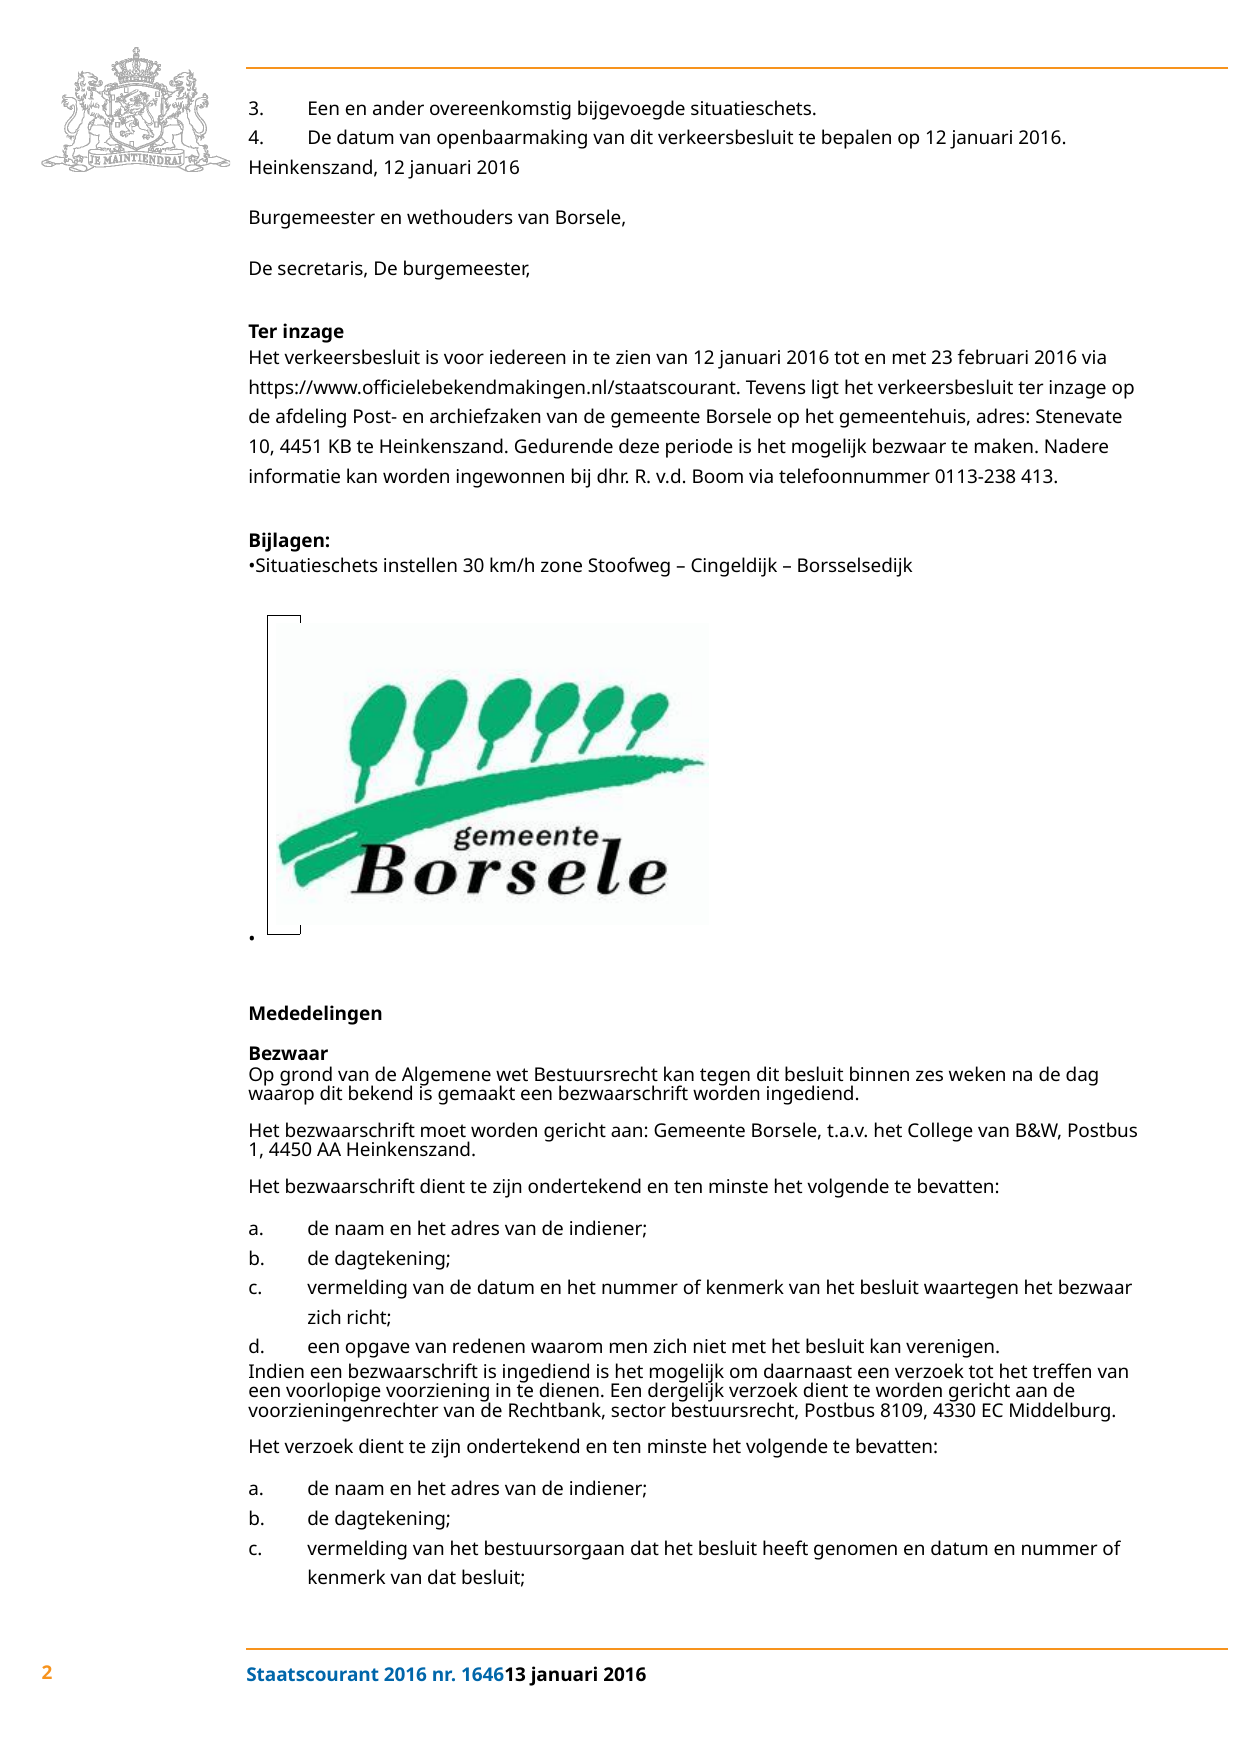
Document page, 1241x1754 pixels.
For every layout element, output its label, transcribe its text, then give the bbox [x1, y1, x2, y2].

list vermelding van het bestuursorgaan dat het besluit heeft genomen en datum en nummer of kenmerk van dat besluit; [248, 1535, 1152, 1590]
list de dagtekening; [248, 1245, 1152, 1270]
text Het bezwaarschrift moet worden gericht aan: Gemeente Borsele, t.a.v. het College van B&W, Postbus 1, 4450 AA Heinkenszand. [248, 1122, 1152, 1160]
text Het verzoek dient te zijn ondertekend en ten minste het volgende te bevatten: [248, 1438, 1152, 1458]
text Mededelingen [248, 1001, 1152, 1026]
list de naam en het adres van de indiener; [248, 1215, 1152, 1241]
text Burgemeester en wethouders van Borsele, [248, 204, 1152, 230]
text Op grond van de Algemene wet Bestuursrecht kan tegen dit besluit binnen zes weken na de dag waarop dit bekend is gemaakt een bezwaarschrift worden ingediend. [248, 1066, 1152, 1104]
text Het verkeersbesluit is voor iedereen in te zien van 12 januari 2016 tot en met 23 februari 2016 via https://www.officielebekendmakingen.nl/staatscourant. Tevens ligt het verkeersbesluit ter inzage op de afdeling Post- en archiefzaken van de gemeente Borsele op het gemeentehuis, adres: Stenevate 10, 4451 KB te Heinkenszand. Gedurende deze periode is het mogelijk bezwaar te maken. Nadere informatie kan worden ingewonnen bij dhr. R. v.d. Boom via telefoonnummer 0113-238 413. [248, 344, 1152, 488]
text Bezwaar [248, 1040, 1152, 1066]
picture [41, 47, 231, 172]
list Een en ander overeenkomstig bijgevoegde situatieschets. [248, 95, 1152, 121]
list een opgave van redenen waarom men zich niet met het besluit kan verenigen. [248, 1333, 1152, 1359]
text •Situatieschets instellen 30 km/h zone Stoofweg – Cingeldijk – Borsselsedijk [248, 552, 1152, 578]
text De secretaris, De burgemeester, [248, 255, 1152, 281]
list vermelding van de datum en het nummer of kenmerk van het besluit waartegen het bezwaar zich richt; [248, 1274, 1152, 1329]
picture [276, 623, 709, 925]
text Ter inzage [248, 319, 1152, 344]
text Heinkenszand, 12 januari 2016 [248, 154, 1152, 180]
list de naam en het adres van de indiener; [248, 1476, 1152, 1501]
text Bijlagen: [248, 527, 1152, 552]
text • [248, 603, 1152, 951]
list De datum van openbaarmaking van dit verkeersbesluit te bepalen op 12 januari 2016. [248, 124, 1152, 150]
text Indien een bezwaarschrift is ingediend is het mogelijk om daarnaast een verzoek tot het treffen van een voorlopige voorziening in te dienen. Een dergelijk verzoek dient te worden gericht aan de voorzieningenrechter van de Rechtbank, sector bestuursrecht, Postbus 8109, 4330 EC Middelburg. [248, 1363, 1152, 1421]
text Het bezwaarschrift dient te zijn ondertekend en ten minste het volgende te bevatten: [248, 1178, 1152, 1197]
list de dagtekening; [248, 1505, 1152, 1531]
